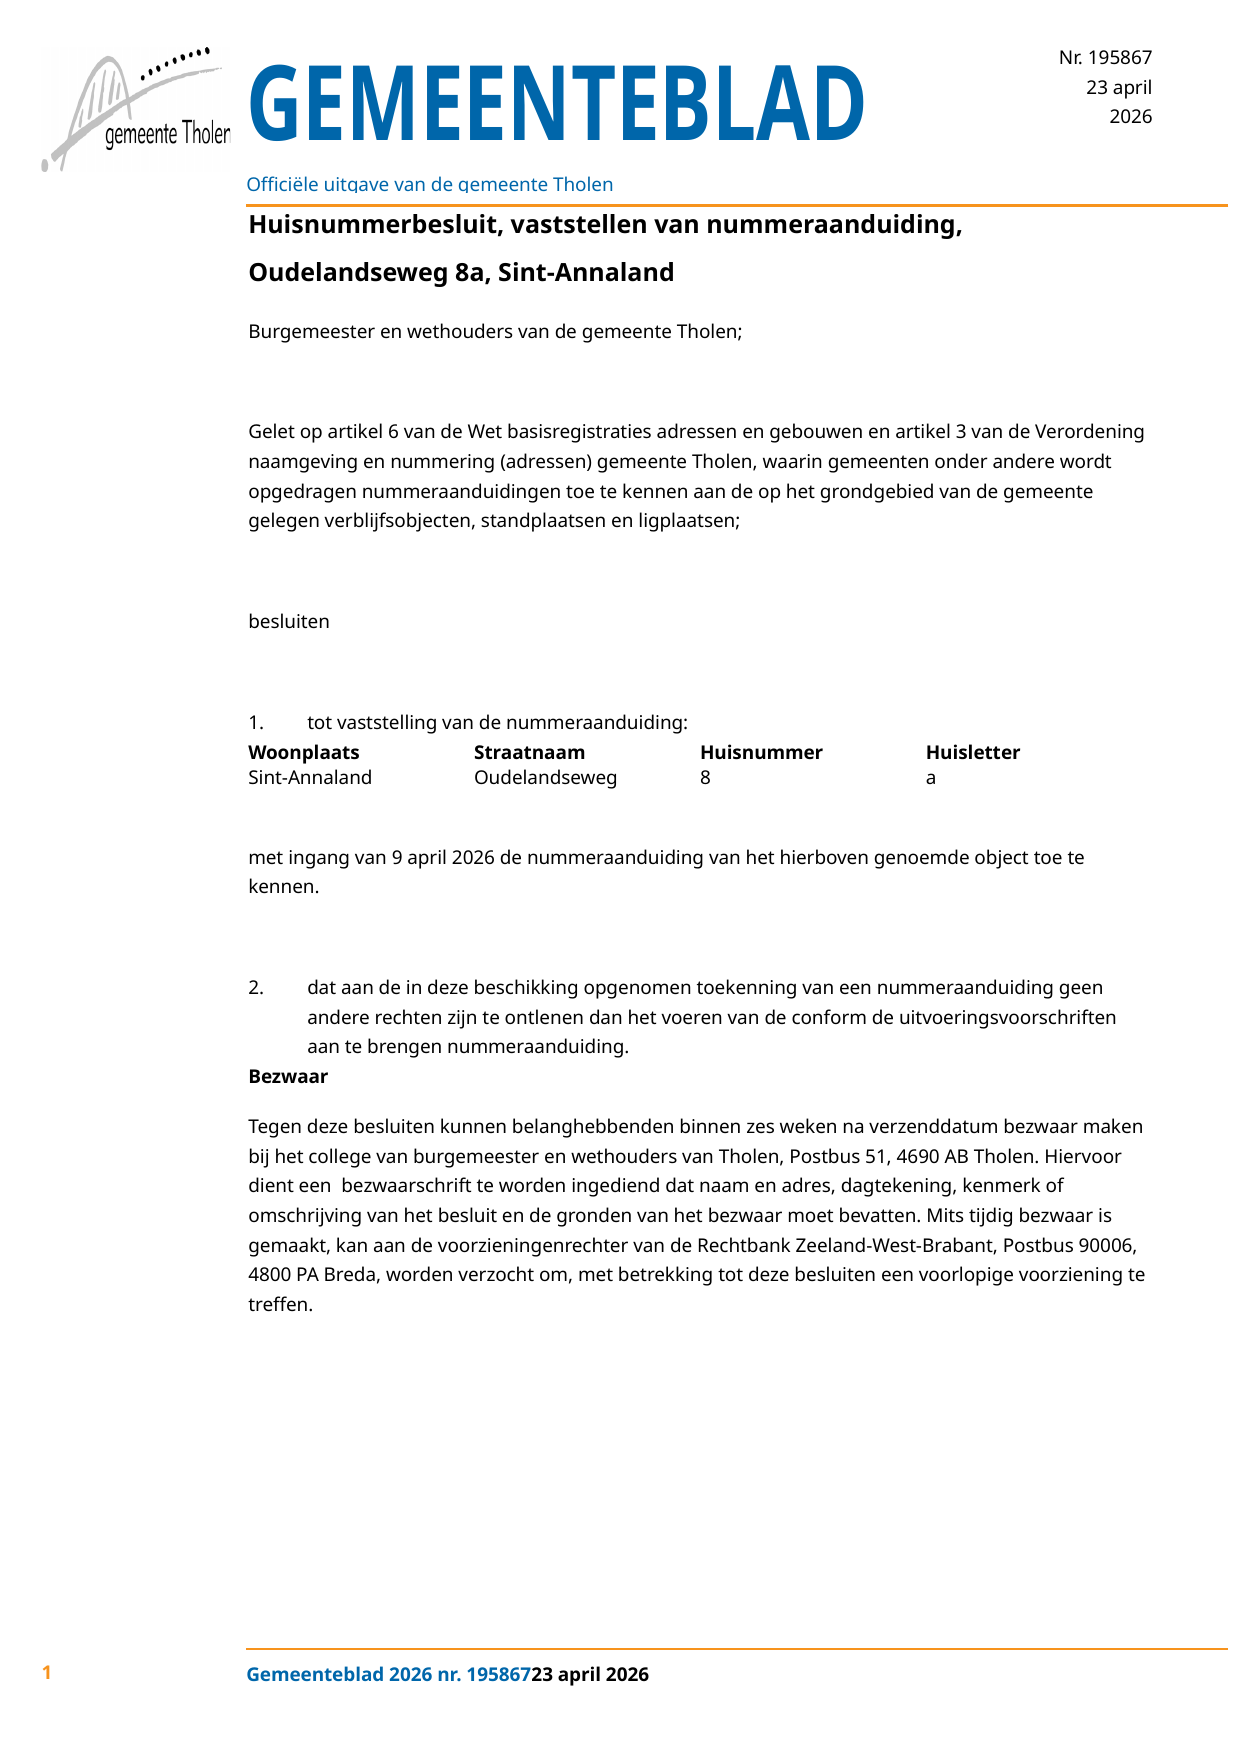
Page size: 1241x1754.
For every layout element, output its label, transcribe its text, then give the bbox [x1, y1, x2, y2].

table_header Straatnaam [474, 739, 700, 764]
text besluiten [248, 608, 1152, 634]
list dat aan de in deze beschikking opgenomen toekenning van een nummeraanduiding geen andere rechten zijn te ontlenen dan het voeren van de conform de uitvoeringsvoorschriften aan te brengen nummeraanduiding. [248, 974, 1152, 1059]
text Burgemeester en wethouders van de gemeente Tholen; [248, 318, 1152, 344]
text met ingang van 9 april 2026 de nummeraanduiding van het hierboven genoemde object toe te kennen. [248, 844, 1152, 899]
text Bezwaar [248, 1063, 1152, 1089]
list tot vaststelling van de nummeraanduiding: [248, 709, 1152, 735]
table_cell a [926, 765, 1152, 790]
picture [41, 47, 231, 172]
table_header Woonplaats [248, 739, 474, 764]
table_cell 8 [700, 765, 926, 790]
table_header Huisletter [926, 739, 1152, 764]
text Tegen deze besluiten kunnen belanghebbenden binnen zes weken na verzenddatum bezwaar maken bij het college van burgemeester en wethouders van Tholen, Postbus 51, 4690 AB Tholen. Hiervoor dient een bezwaarschrift te worden ingediend dat naam en adres, dagtekening, kenmerk of omschrijving van het besluit en de gronden van het bezwaar moet bevatten. Mits tijdig bezwaar is gemaakt, kan aan de voorzieningenrechter van de Rechtbank Zeeland-West-Brabant, Postbus 90006, 4800 PA Breda, worden verzocht om, met betrekking tot deze besluiten een voorlopige voorziening te treffen. [248, 1113, 1152, 1317]
text Huisnummerbesluit, vaststellen van nummeraanduiding, Oudelandseweg 8a, Sint-Annaland [248, 207, 1152, 288]
table_header Huisnummer [700, 739, 926, 764]
table_cell Sint-Annaland [248, 765, 474, 790]
table_cell Oudelandseweg [474, 765, 700, 790]
text Gelet op artikel 6 van de Wet basisregistraties adressen en gebouwen en artikel 3 van de Verordening naamgeving en nummering (adressen) gemeente Tholen, waarin gemeenten onder andere wordt opgedragen nummeraanduidingen toe te kennen aan de op het grondgebied van de gemeente gelegen verblijfsobjecten, standplaatsen en ligplaatsen; [248, 419, 1152, 533]
